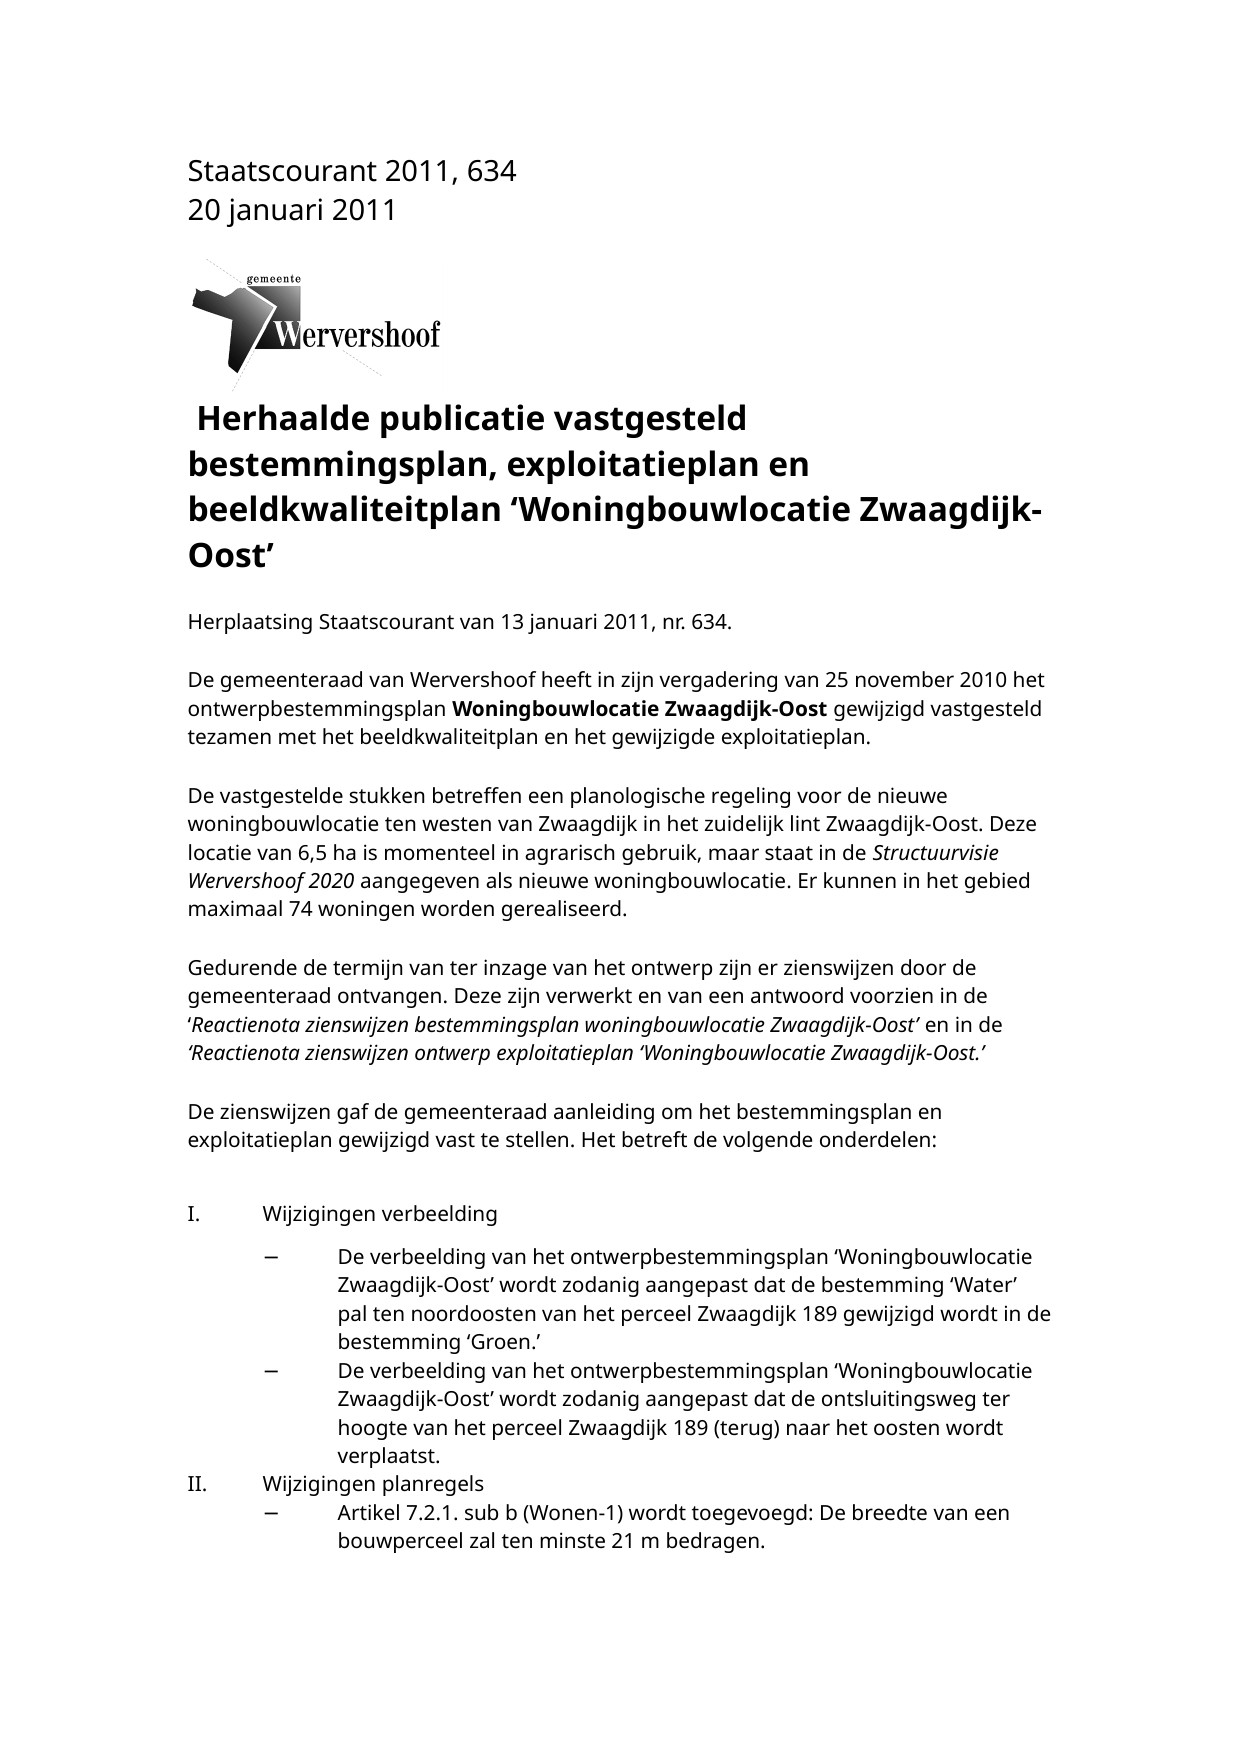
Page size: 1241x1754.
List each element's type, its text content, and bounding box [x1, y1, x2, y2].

list De verbeelding van het ontwerpbestemmingsplan ‘Woningbouwlocatie Zwaagdijk-Oost’ wordt zodanig aangepast dat de bestemming ‘Water’ pal ten noordoosten van het perceel Zwaagdijk 189 gewijzigd wordt in de bestemming ‘Groen.’ [262, 1242, 1053, 1356]
text Herplaatsing Staatscourant van 13 januari 2011, nr. 634. [187, 607, 1053, 636]
text De vastgestelde stukken betreffen een planologische regeling voor de nieuwe woningbouwlocatie ten westen van Zwaagdijk in het zuidelijk lint Zwaagdijk-Oost. Deze locatie van 6,5 ha is momenteel in agrarisch gebruik, maar staat in de Structuurvisie Wervershoof 2020 aangegeven als nieuwe woningbouwlocatie. Er kunnen in het gebied maximaal 74 woningen worden gerealiseerd. [187, 781, 1053, 923]
picture [187, 258, 443, 395]
subtitle Herhaalde publicatie vastgesteld bestemmingsplan, exploitatieplan en beeldkwaliteitplan ‘Woningbouwlocatie Zwaagdijk-Oost’ [187, 271, 1053, 577]
list De verbeelding van het ontwerpbestemmingsplan ‘Woningbouwlocatie Zwaagdijk-Oost’ wordt zodanig aangepast dat de ontsluitingsweg ter hoogte van het perceel Zwaagdijk 189 (terug) naar het oosten wordt verplaatst. [262, 1356, 1053, 1469]
list Wijzigingen planregels [187, 1469, 1053, 1498]
text De gemeenteraad van Wervershoof heeft in zijn vergadering van 25 november 2010 het ontwerpbestemmingsplan Woningbouwlocatie Zwaagdijk-Oost gewijzigd vastgesteld tezamen met het beeldkwaliteitplan en het gewijzigde exploitatieplan. [187, 666, 1053, 751]
text Staatscourant 2011, 634 [187, 150, 1053, 190]
list Wijzigingen verbeelding [187, 1199, 1053, 1227]
text Gedurende de termijn van ter inzage van het ontwerp zijn er zienswijzen door de gemeenteraad ontvangen. Deze zijn verwerkt en van een antwoord voorzien in de ‘Reactienota zienswijzen bestemmingsplan woningbouwlocatie Zwaagdijk-Oost’ en in de ‘Reactienota zienswijzen ontwerp exploitatieplan ‘Woningbouwlocatie Zwaagdijk-Oost.’ [187, 953, 1053, 1067]
text De zienswijzen gaf de gemeenteraad aanleiding om het bestemmingsplan en exploitatieplan gewijzigd vast te stellen. Het betreft de volgende onderdelen: [187, 1097, 1053, 1154]
text 20 januari 2011 [187, 190, 1053, 229]
list Artikel 7.2.1. sub b (Wonen-1) wordt toegevoegd: De breedte van een bouwperceel zal ten minste 21 m bedragen. [262, 1498, 1053, 1555]
